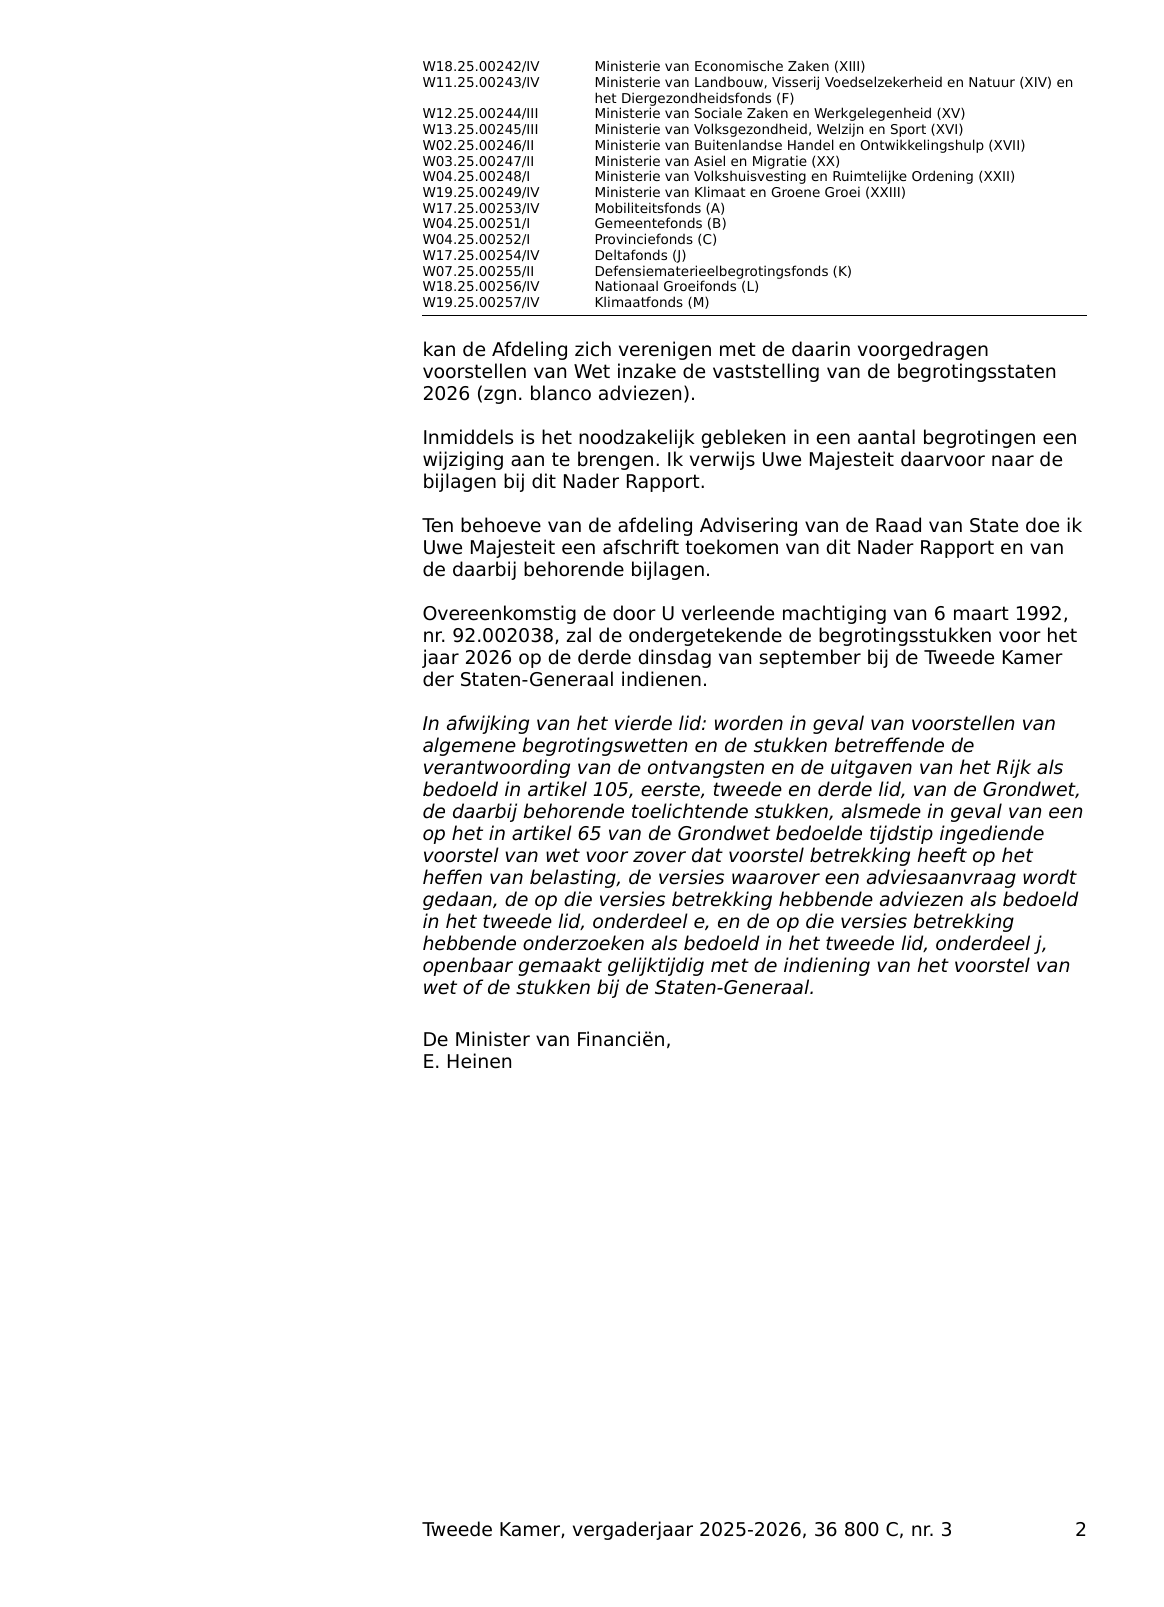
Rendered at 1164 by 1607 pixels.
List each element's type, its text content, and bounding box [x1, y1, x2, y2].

text Inmiddels is het noodzakelijk gebleken in een aantal begrotingen een wijziging aan te brengen. Ik verwijs Uwe Majesteit daarvoor naar de bijlagen bij dit Nader Rapport. [422, 427, 1087, 493]
table_cell Ministerie van Volksgezondheid, Welzijn en Sport (XVI) [588, 122, 1087, 138]
text kan de Afdeling zich verenigen met de daarin voorgedragen voorstellen van Wet inzake de vaststelling van de begrotingsstaten 2026 (zgn. blanco adviezen). [422, 339, 1087, 404]
table_cell Nationaal Groeifonds (L) [588, 279, 1087, 295]
table_cell Defensiematerieelbegrotingsfonds (K) [588, 264, 1087, 279]
table_cell Ministerie van Asiel en Migratie (XX) [588, 154, 1087, 169]
text Ten behoeve van de afdeling Advisering van de Raad van State doe ik Uwe Majesteit een afschrift toekomen van dit Nader Rapport en van de daarbij behorende bijlagen. [422, 515, 1087, 581]
table_cell Deltafonds (J) [588, 248, 1087, 263]
table_cell Ministerie van Landbouw, Visserij Voedselzekerheid en Natuur (XIV) en het Diergezondheidsfonds (F) [588, 75, 1087, 106]
table_cell Klimaatfonds (M) [588, 295, 1087, 315]
table_cell Provinciefonds (C) [588, 232, 1087, 248]
text Overeenkomstig de door U verleende machtiging van 6 maart 1992, nr. 92.002038, zal de ondergetekende de begrotingsstukken voor het jaar 2026 op de derde dinsdag van september bij de Tweede Kamer der Staten-Generaal indienen. [422, 603, 1087, 691]
table_cell W19.25.00257/IV [422, 295, 588, 315]
table_cell Ministerie van Klimaat en Groene Groei (XXIII) [588, 185, 1087, 201]
table_cell W17.25.00253/IV [422, 201, 588, 216]
table_cell W07.25.00255/II [422, 264, 588, 279]
text De Minister van Financiën, E. Heinen [422, 1029, 1087, 1073]
table_cell W13.25.00245/III [422, 122, 588, 138]
table_cell Gemeentefonds (B) [588, 216, 1087, 232]
table_cell W18.25.00242/IV [422, 59, 588, 75]
text In afwijking van het vierde lid: worden in geval van voorstellen van algemene begrotingswetten en de stukken betreffende de verantwoording van de ontvangsten en de uitgaven van het Rijk als bedoeld in artikel 105, eerste, tweede en derde lid, van de Grondwet, de daarbij behorende toelichtende stukken, alsmede in geval van een op het in artikel 65 van de Grondwet bedoelde tijdstip ingediende voorstel van wet voor zover dat voorstel betrekking heeft op het heffen van belasting, de versies waarover een adviesaanvraag wordt gedaan, de op die versies betrekking hebbende adviezen als bedoeld in het tweede lid, onderdeel e, en de op die versies betrekking hebbende onderzoeken als bedoeld in het tweede lid, onderdeel j, openbaar gemaakt gelijktijdig met de indiening van het voorstel van wet of de stukken bij de Staten-Generaal. [422, 713, 1087, 999]
table_cell W17.25.00254/IV [422, 248, 588, 263]
table_cell Ministerie van Buitenlandse Handel en Ontwikkelingshulp (XVII) [588, 138, 1087, 153]
table_cell W18.25.00256/IV [422, 279, 588, 295]
table_cell Mobiliteitsfonds (A) [588, 201, 1087, 216]
table_cell W12.25.00244/III [422, 106, 588, 122]
table_cell W04.25.00248/I [422, 169, 588, 185]
table_cell W04.25.00251/I [422, 216, 588, 232]
table_cell W03.25.00247/II [422, 154, 588, 169]
table_cell W11.25.00243/IV [422, 75, 588, 106]
table_cell Ministerie van Economische Zaken (XIII) [588, 59, 1087, 75]
table_cell Ministerie van Sociale Zaken en Werkgelegenheid (XV) [588, 106, 1087, 122]
table_cell W04.25.00252/I [422, 232, 588, 248]
table_cell W19.25.00249/IV [422, 185, 588, 201]
table_cell W02.25.00246/II [422, 138, 588, 153]
table_cell Ministerie van Volkshuisvesting en Ruimtelijke Ordening (XXII) [588, 169, 1087, 185]
